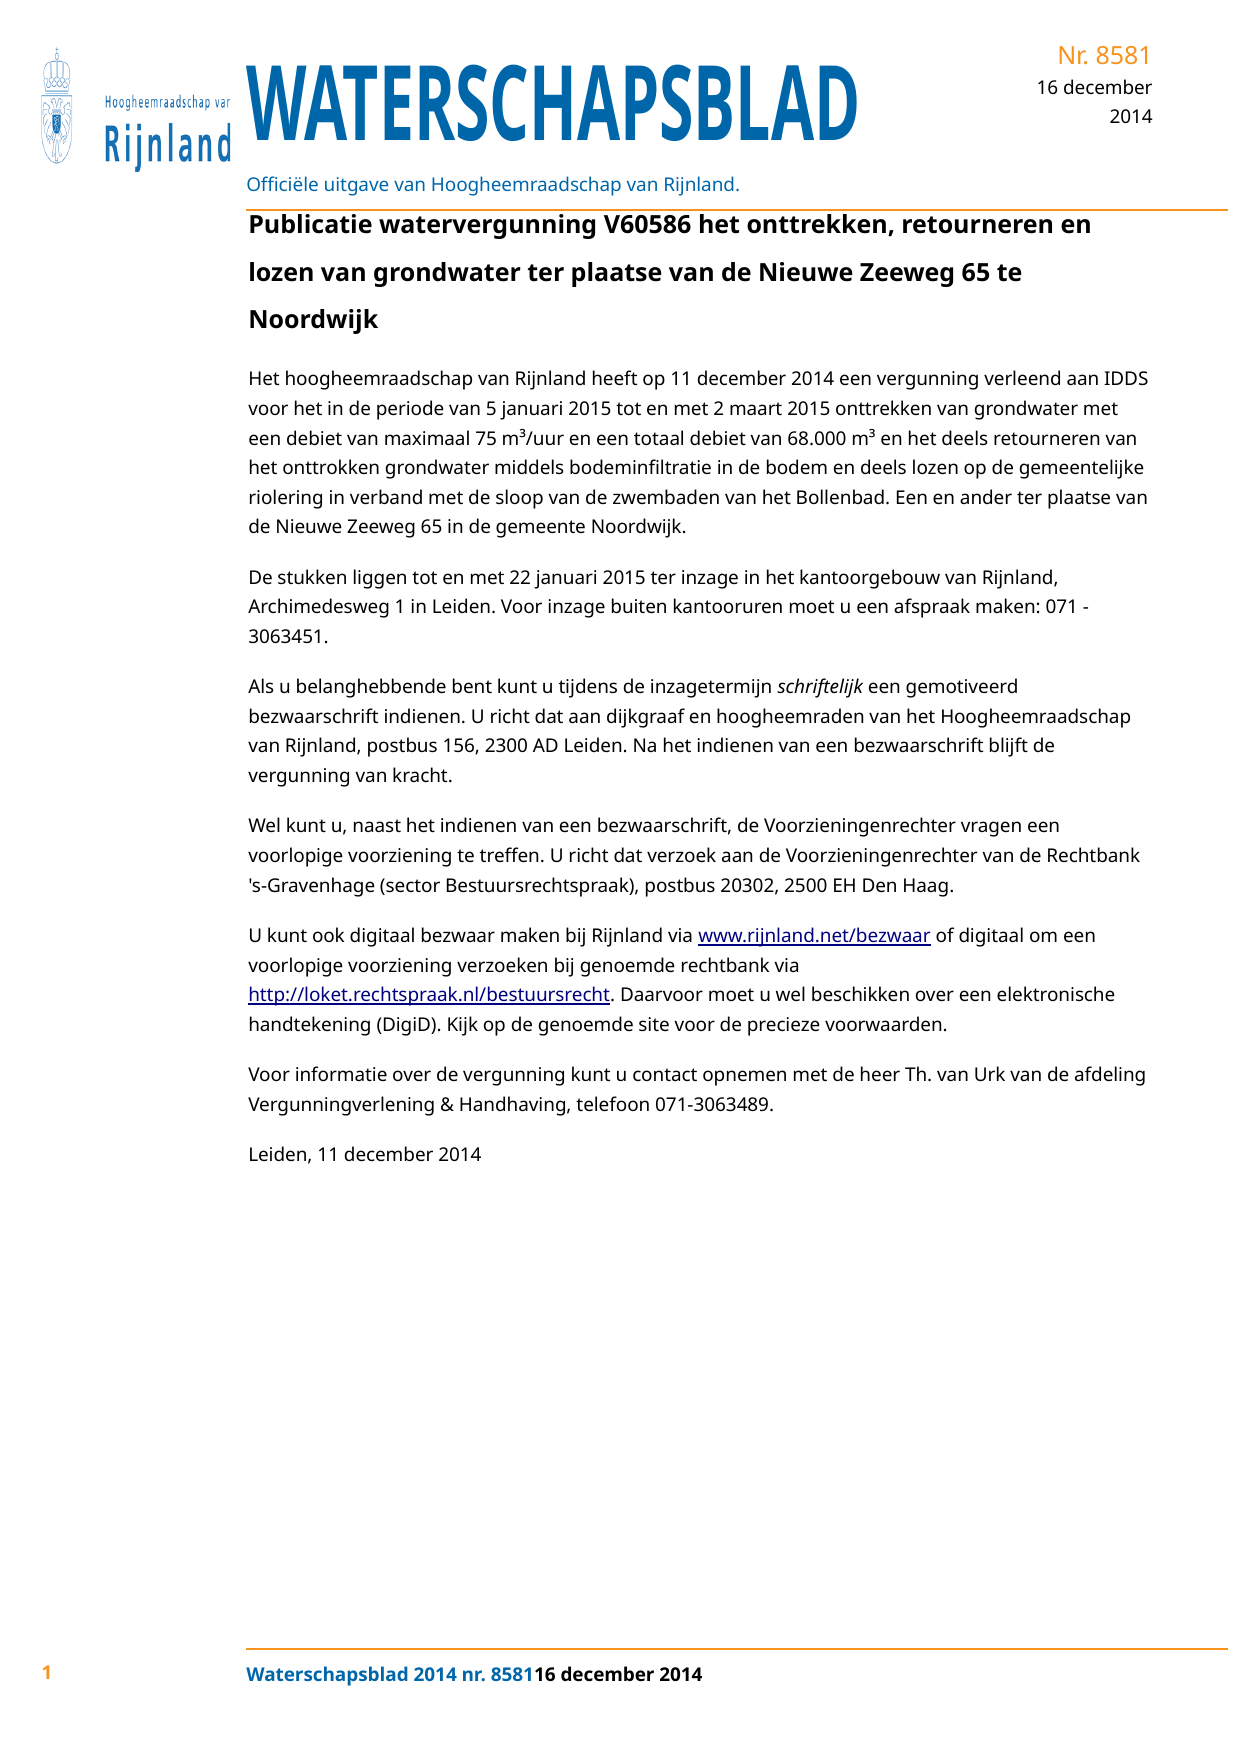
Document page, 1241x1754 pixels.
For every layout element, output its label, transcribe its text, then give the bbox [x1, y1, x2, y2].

text Voor informatie over de vergunning kunt u contact opnemen met de heer Th. van Urk van de afdeling Vergunningverlening & Handhaving, telefoon 071-3063489. [248, 1061, 1152, 1117]
text Als u belanghebbende bent kunt u tijdens de inzagetermijn schriftelijk een gemotiveerd bezwaarschrift indienen. U richt dat aan dijkgraaf en hoogheemraden van het Hoogheemraadschap van Rijnland, postbus 156, 2300 AD Leiden. Na het indienen van een bezwaarschrift blijft de vergunning van kracht. [248, 673, 1152, 788]
picture [41, 47, 231, 172]
text Het hoogheemraadschap van Rijnland heeft op 11 december 2014 een vergunning verleend aan IDDS voor het in de periode van 5 januari 2015 tot en met 2 maart 2015 onttrekken van grondwater met een debiet van maximaal 75 m³/uur en een totaal debiet van 68.000 m³ en het deels retourneren van het onttrokken grondwater middels bodeminfiltratie in de bodem en deels lozen op de gemeentelijke riolering in verband met de sloop van de zwembaden van het Bollenbad. Een en ander ter plaatse van de Nieuwe Zeeweg 65 in de gemeente Noordwijk. [248, 366, 1152, 539]
text Wel kunt u, naast het indienen van een bezwaarschrift, de Voorzieningenrechter vragen een voorlopige voorziening te treffen. U richt dat verzoek aan de Voorzieningenrechter van de Rechtbank 's-Gravenhage (sector Bestuursrechtspraak), postbus 20302, 2500 EH Den Haag. [248, 813, 1152, 897]
text Leiden, 11 december 2014 [248, 1141, 1152, 1167]
text Publicatie watervergunning V60586 het onttrekken, retourneren en lozen van grondwater ter plaatse van de Nieuwe Zeeweg 65 te Noordwijk [248, 211, 1152, 336]
text De stukken liggen tot en met 22 januari 2015 ter inzage in het kantoorgebouw van Rijnland, Archimedesweg 1 in Leiden. Voor inzage buiten kantooruren moet u een afspraak maken: 071 - 3063451. [248, 564, 1152, 649]
text U kunt ook digitaal bezwaar maken bij Rijnland via www.rijnland.net/bezwaar of digitaal om een voorlopige voorziening verzoeken bij genoemde rechtbank via http://loket.rechtspraak.nl/bestuursrecht. Daarvoor moet u wel beschikken over een elektronische handtekening (DigiD). Kijk op de genoemde site voor de precieze voorwaarden. [248, 922, 1152, 1037]
